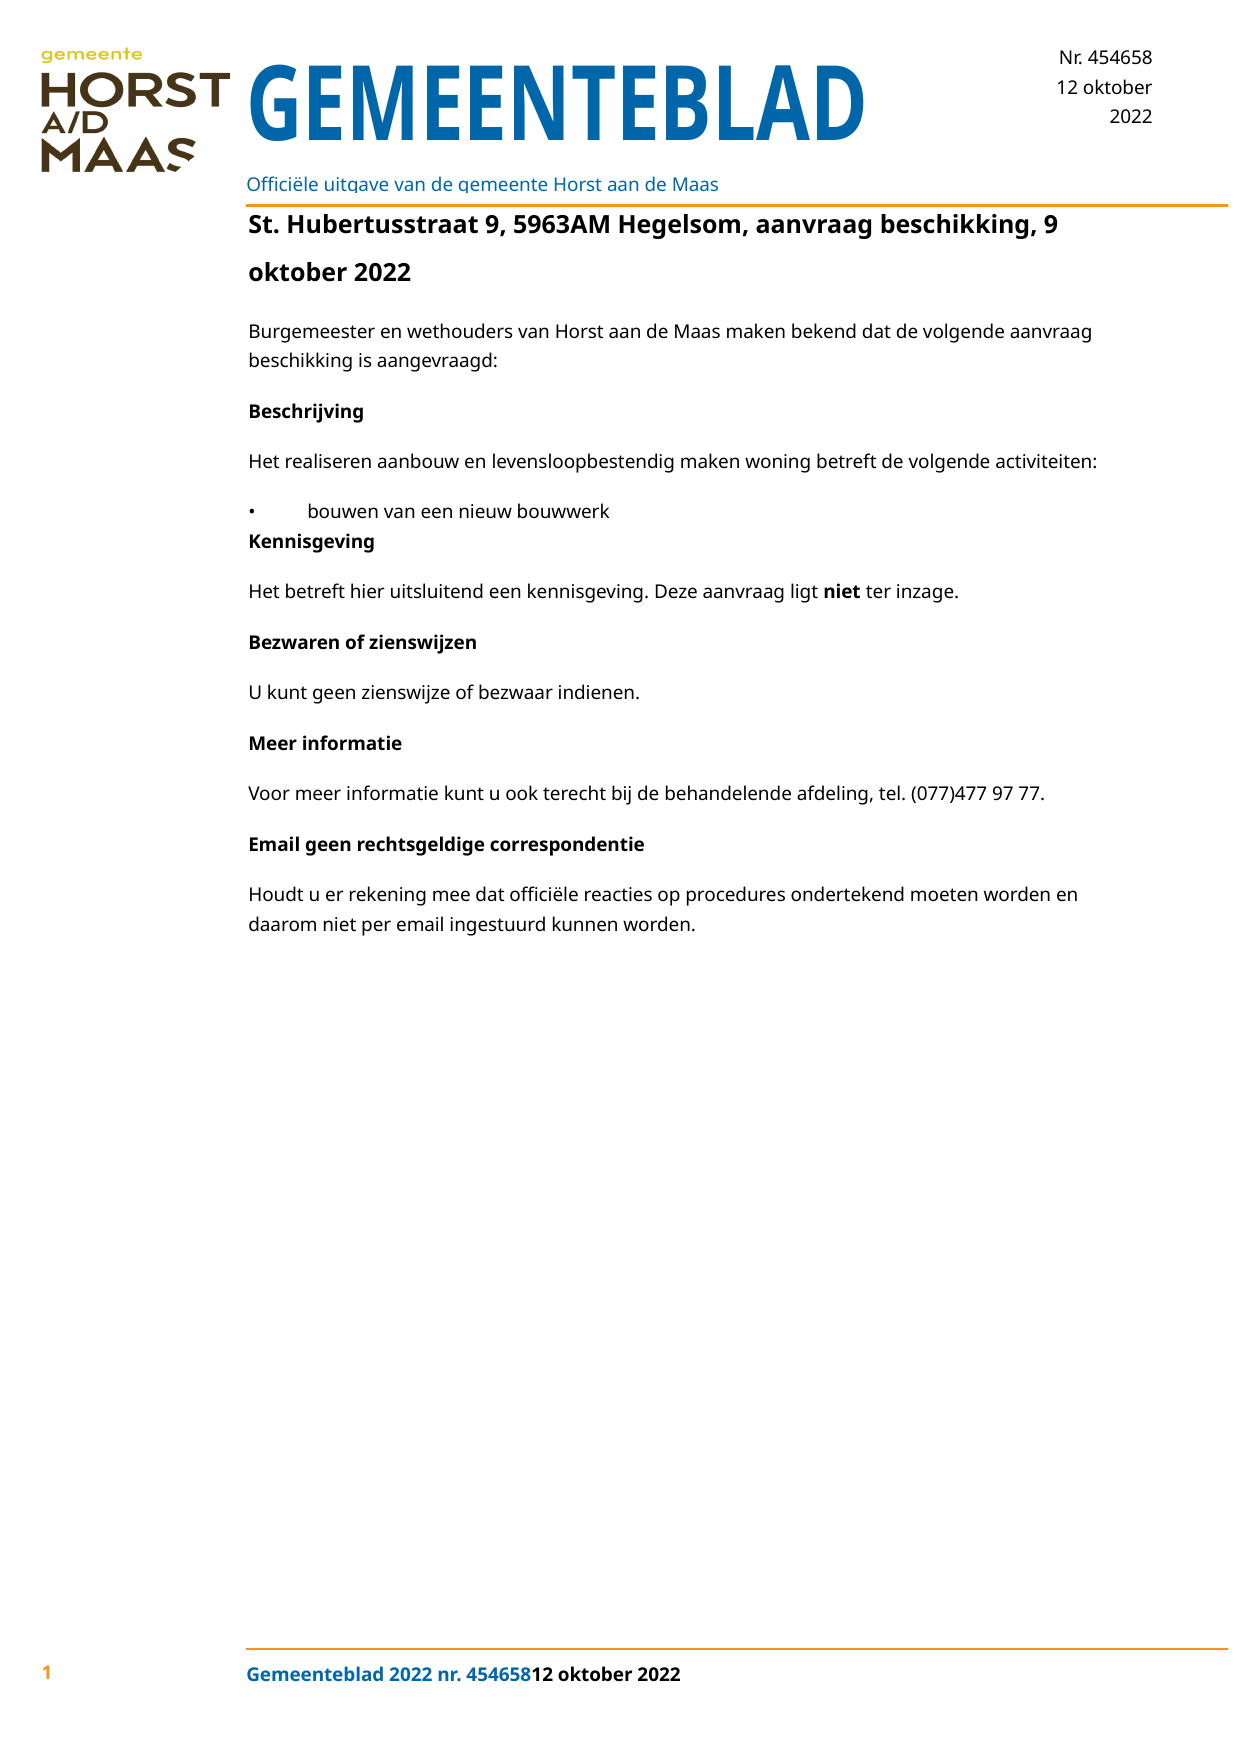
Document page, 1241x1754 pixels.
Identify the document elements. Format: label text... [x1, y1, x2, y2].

text U kunt geen zienswijze of bezwaar indienen. [248, 679, 1152, 705]
text Het betreft hier uitsluitend een kennisgeving. Deze aanvraag ligt niet ter inzage. [248, 579, 1152, 604]
text Beschrijving [248, 398, 1152, 424]
text Email geen rechtsgeldige correspondentie [248, 831, 1152, 857]
picture [41, 47, 231, 172]
text Houdt u er rekening mee dat officiële reacties op procedures ondertekend moeten worden en daarom niet per email ingestuurd kunnen worden. [248, 881, 1152, 937]
text Meer informatie [248, 730, 1152, 756]
text Het realiseren aanbouw en levensloopbestendig maken woning betreft de volgende activiteiten: [248, 448, 1152, 474]
text Kennisgeving [248, 528, 1152, 554]
list bouwen van een nieuw bouwwerk [248, 499, 1152, 524]
text St. Hubertusstraat 9, 5963AM Hegelsom, aanvraag beschikking, 9 oktober 2022 [248, 207, 1152, 288]
text Burgemeester en wethouders van Horst aan de Maas maken bekend dat de volgende aanvraag beschikking is aangevraagd: [248, 318, 1152, 373]
text Bezwaren of zienswijzen [248, 629, 1152, 655]
text Voor meer informatie kunt u ook terecht bij de behandelende afdeling, tel. (077)477 97 77. [248, 780, 1152, 806]
